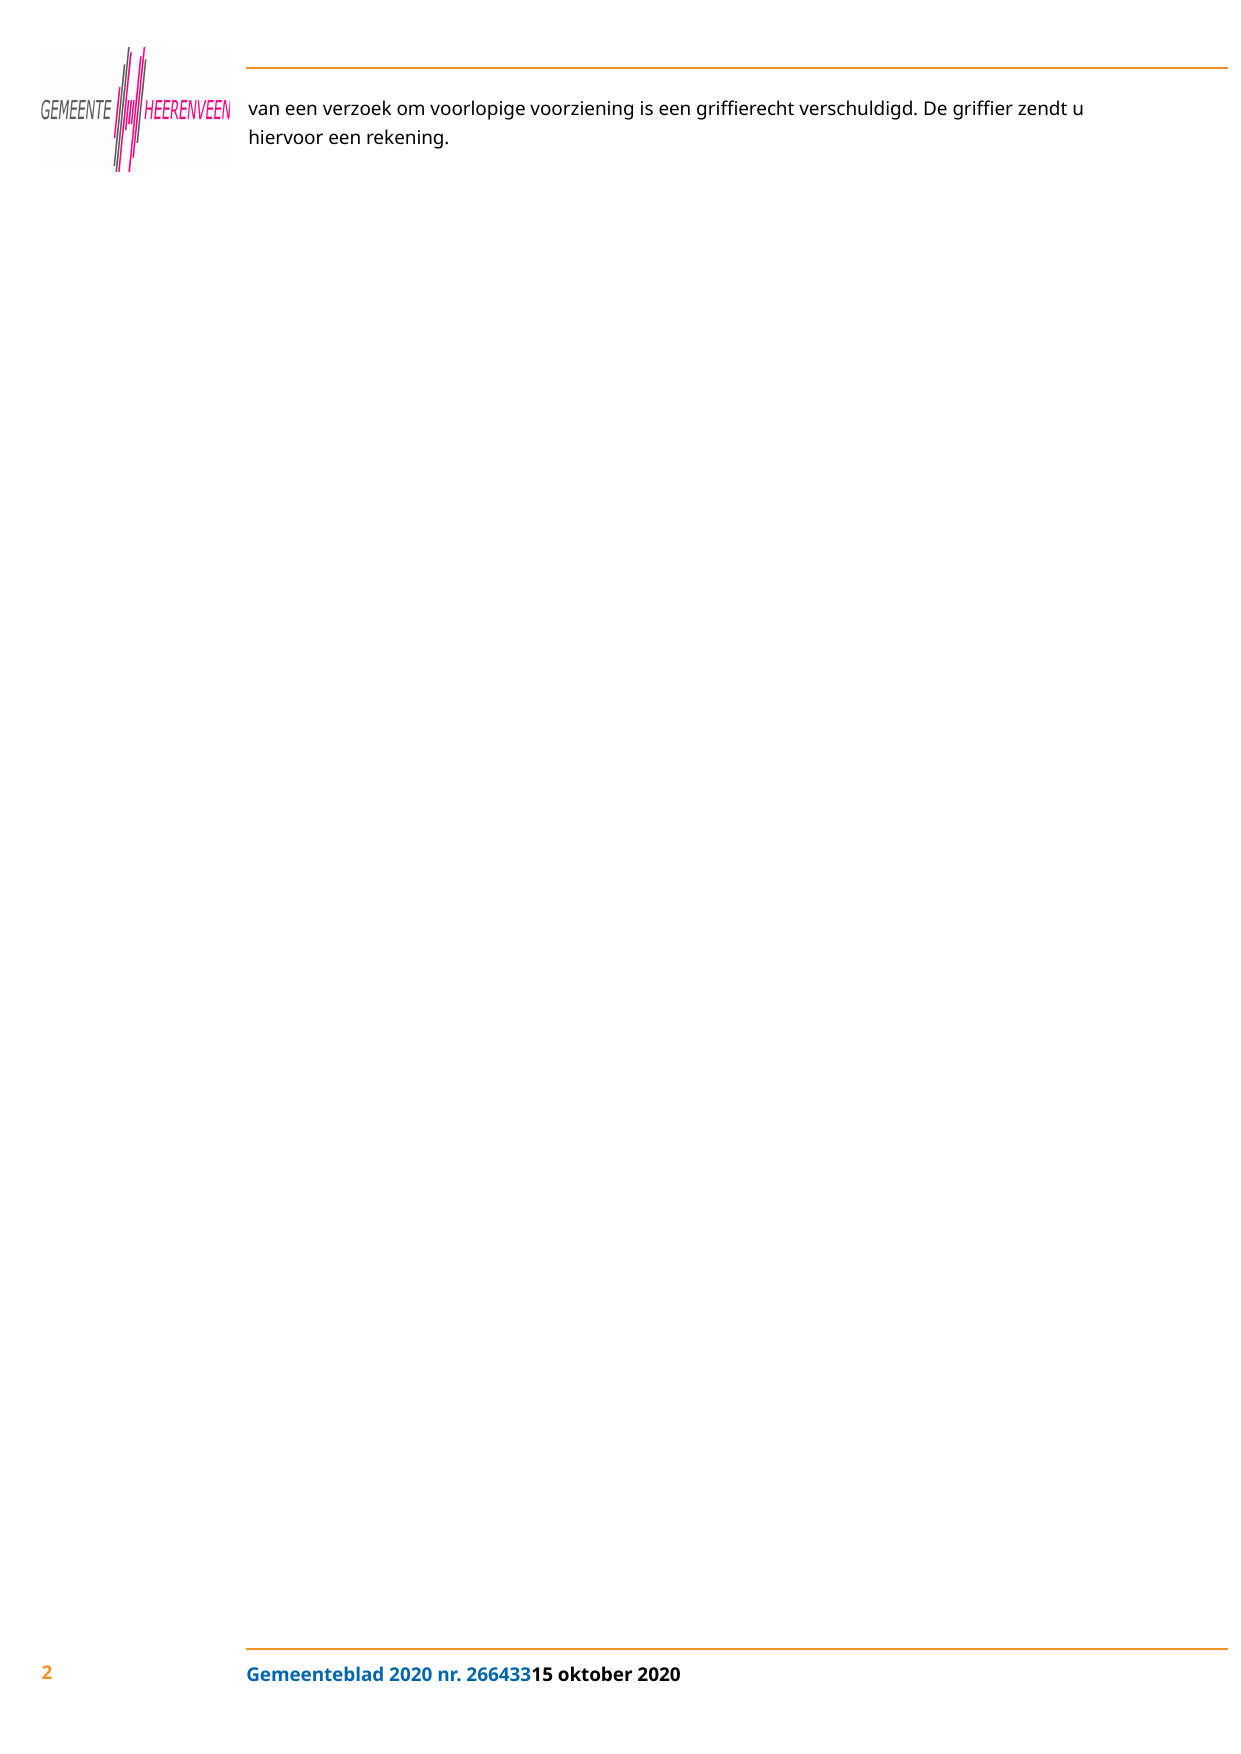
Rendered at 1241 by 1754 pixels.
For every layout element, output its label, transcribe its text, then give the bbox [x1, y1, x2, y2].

text van een verzoek om voorlopige voorziening is een griffierecht verschuldigd. De griffier zendt u hiervoor een rekening. [248, 95, 1152, 150]
picture [41, 47, 231, 172]
